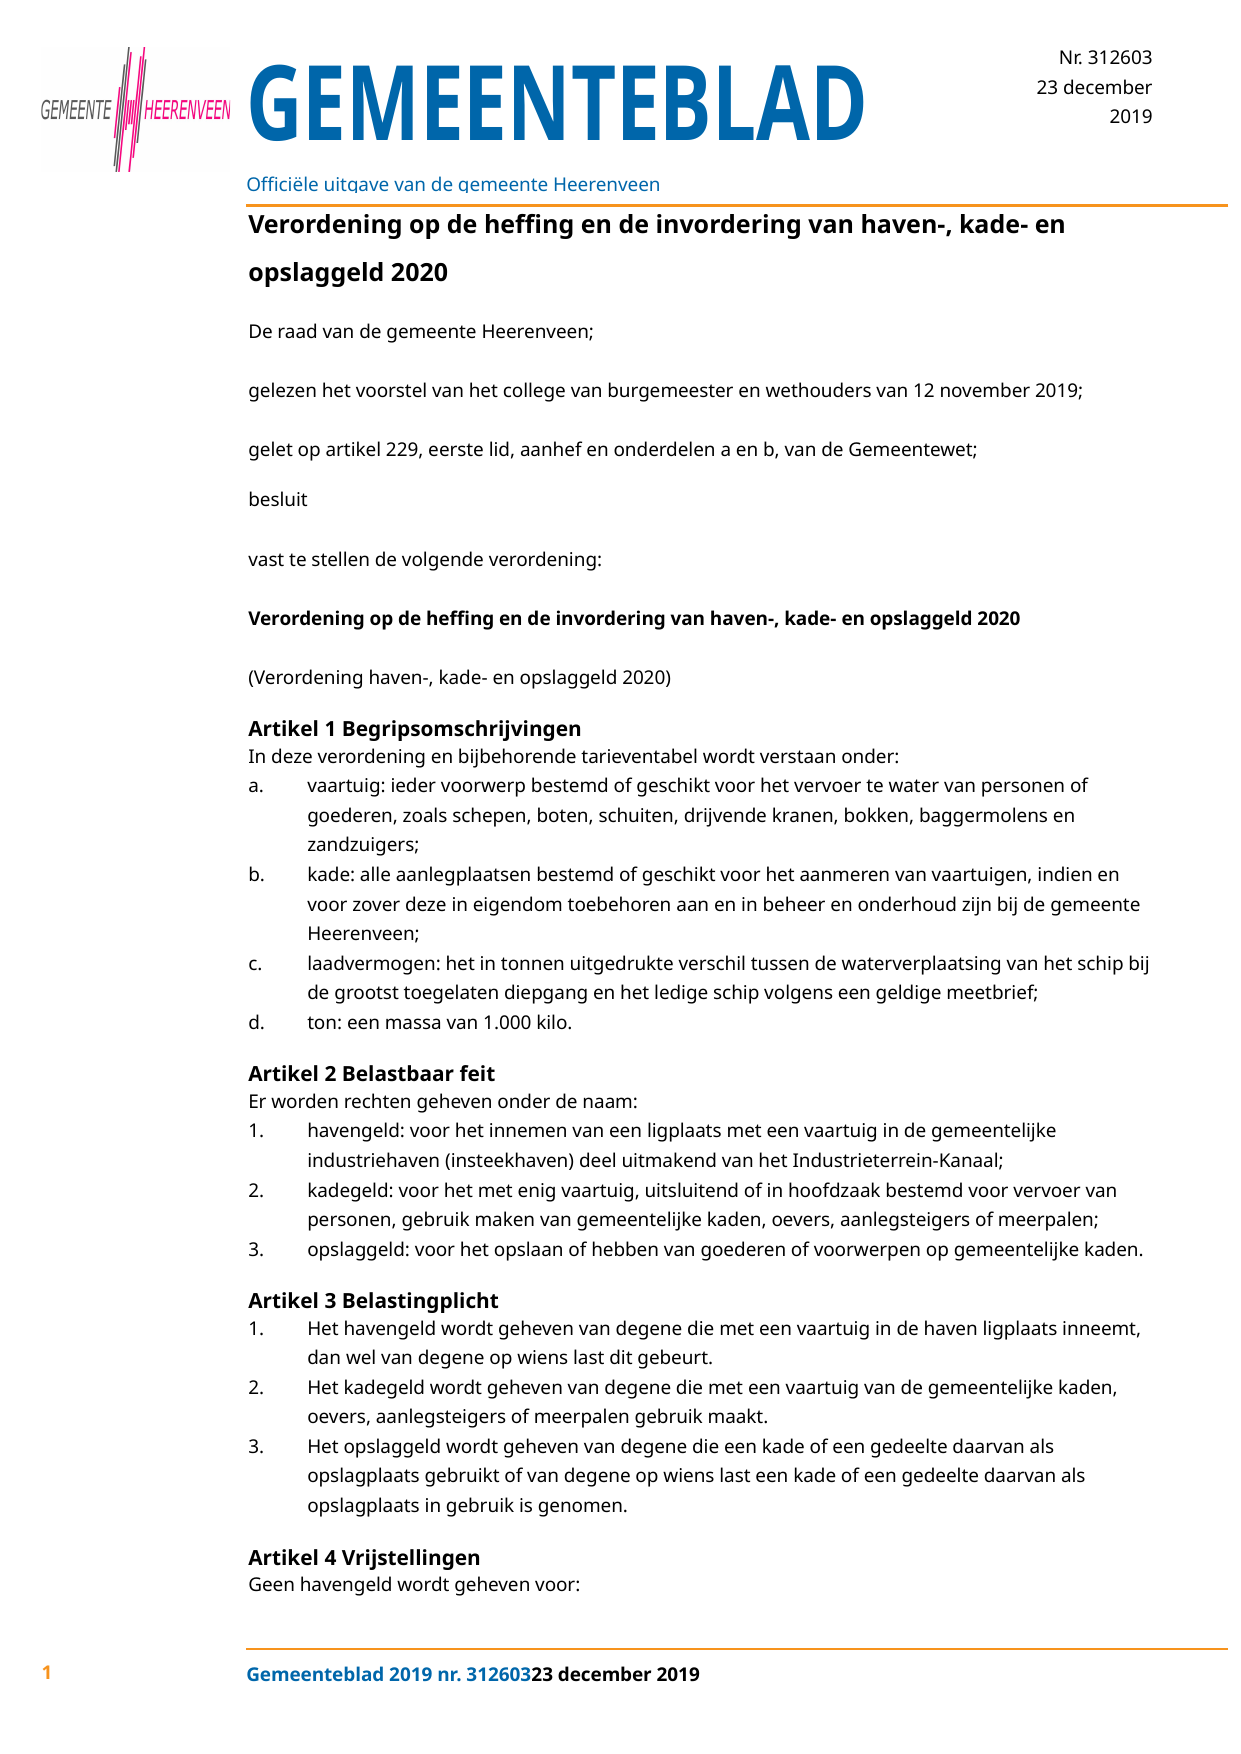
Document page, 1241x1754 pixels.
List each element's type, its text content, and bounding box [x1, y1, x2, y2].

text De raad van de gemeente Heerenveen; [248, 318, 1152, 344]
list opslaggeld: voor het opslaan of hebben van goederen of voorwerpen op gemeentelijke kaden. [248, 1236, 1152, 1262]
list Het havengeld wordt geheven van degene die met een vaartuig in de haven ligplaats inneemt, dan wel van degene op wiens last dit gebeurt. [248, 1315, 1152, 1370]
list kadegeld: voor het met enig vaartuig, uitsluitend of in hoofdzaak bestemd voor vervoer van personen, gebruik maken van gemeentelijke kaden, oevers, aanlegsteigers of meerpalen; [248, 1177, 1152, 1232]
picture [41, 47, 231, 172]
text Artikel 2 Belastbaar feit [248, 1059, 1152, 1088]
list Het opslaggeld wordt geheven van degene die een kade of een gedeelte daarvan als opslagplaats gebruikt of van degene op wiens last een kade of een gedeelte daarvan als opslagplaats in gebruik is genomen. [248, 1433, 1152, 1518]
text (Verordening haven-, kade- en opslaggeld 2020) [248, 664, 1152, 690]
text gelet op artikel 229, eerste lid, aanhef en onderdelen a en b, van de Gemeentewet; [248, 436, 1152, 462]
text gelezen het voorstel van het college van burgemeester en wethouders van 12 november 2019; [248, 377, 1152, 403]
text Artikel 1 Begripsomschrijvingen [248, 714, 1152, 743]
text vast te stellen de volgende verordening: [248, 546, 1152, 571]
text besluit [248, 487, 1152, 512]
list ton: een massa van 1.000 kilo. [248, 1009, 1152, 1035]
list havengeld: voor het innemen van een ligplaats met een vaartuig in de gemeentelijke industriehaven (insteekhaven) deel uitmakend van het Industrieterrein-Kanaal; [248, 1118, 1152, 1173]
list Het kadegeld wordt geheven van degene die met een vaartuig van de gemeentelijke kaden, oevers, aanlegsteigers of meerpalen gebruik maakt. [248, 1374, 1152, 1429]
text Verordening op de heffing en de invordering van haven-, kade- en opslaggeld 2020 [248, 207, 1152, 288]
text Verordening op de heffing en de invordering van haven-, kade- en opslaggeld 2020 [248, 605, 1152, 631]
list laadvermogen: het in tonnen uitgedrukte verschil tussen de waterverplaatsing van het schip bij de grootst toegelaten diepgang en het ledige schip volgens een geldige meetbrief; [248, 950, 1152, 1005]
text Artikel 3 Belastingplicht [248, 1286, 1152, 1315]
list kade: alle aanlegplaatsen bestemd of geschikt voor het aanmeren van vaartuigen, indien en voor zover deze in eigendom toebehoren aan en in beheer en onderhoud zijn bij de gemeente Heerenveen; [248, 861, 1152, 946]
text In deze verordening en bijbehorende tarieventabel wordt verstaan onder: [248, 743, 1152, 769]
text Artikel 4 Vrijstellingen [248, 1543, 1152, 1571]
text Geen havengeld wordt geheven voor: [248, 1571, 1152, 1597]
list vaartuig: ieder voorwerp bestemd of geschikt voor het vervoer te water van personen of goederen, zoals schepen, boten, schuiten, drijvende kranen, bokken, baggermolens en zandzuigers; [248, 772, 1152, 857]
text Er worden rechten geheven onder de naam: [248, 1088, 1152, 1114]
